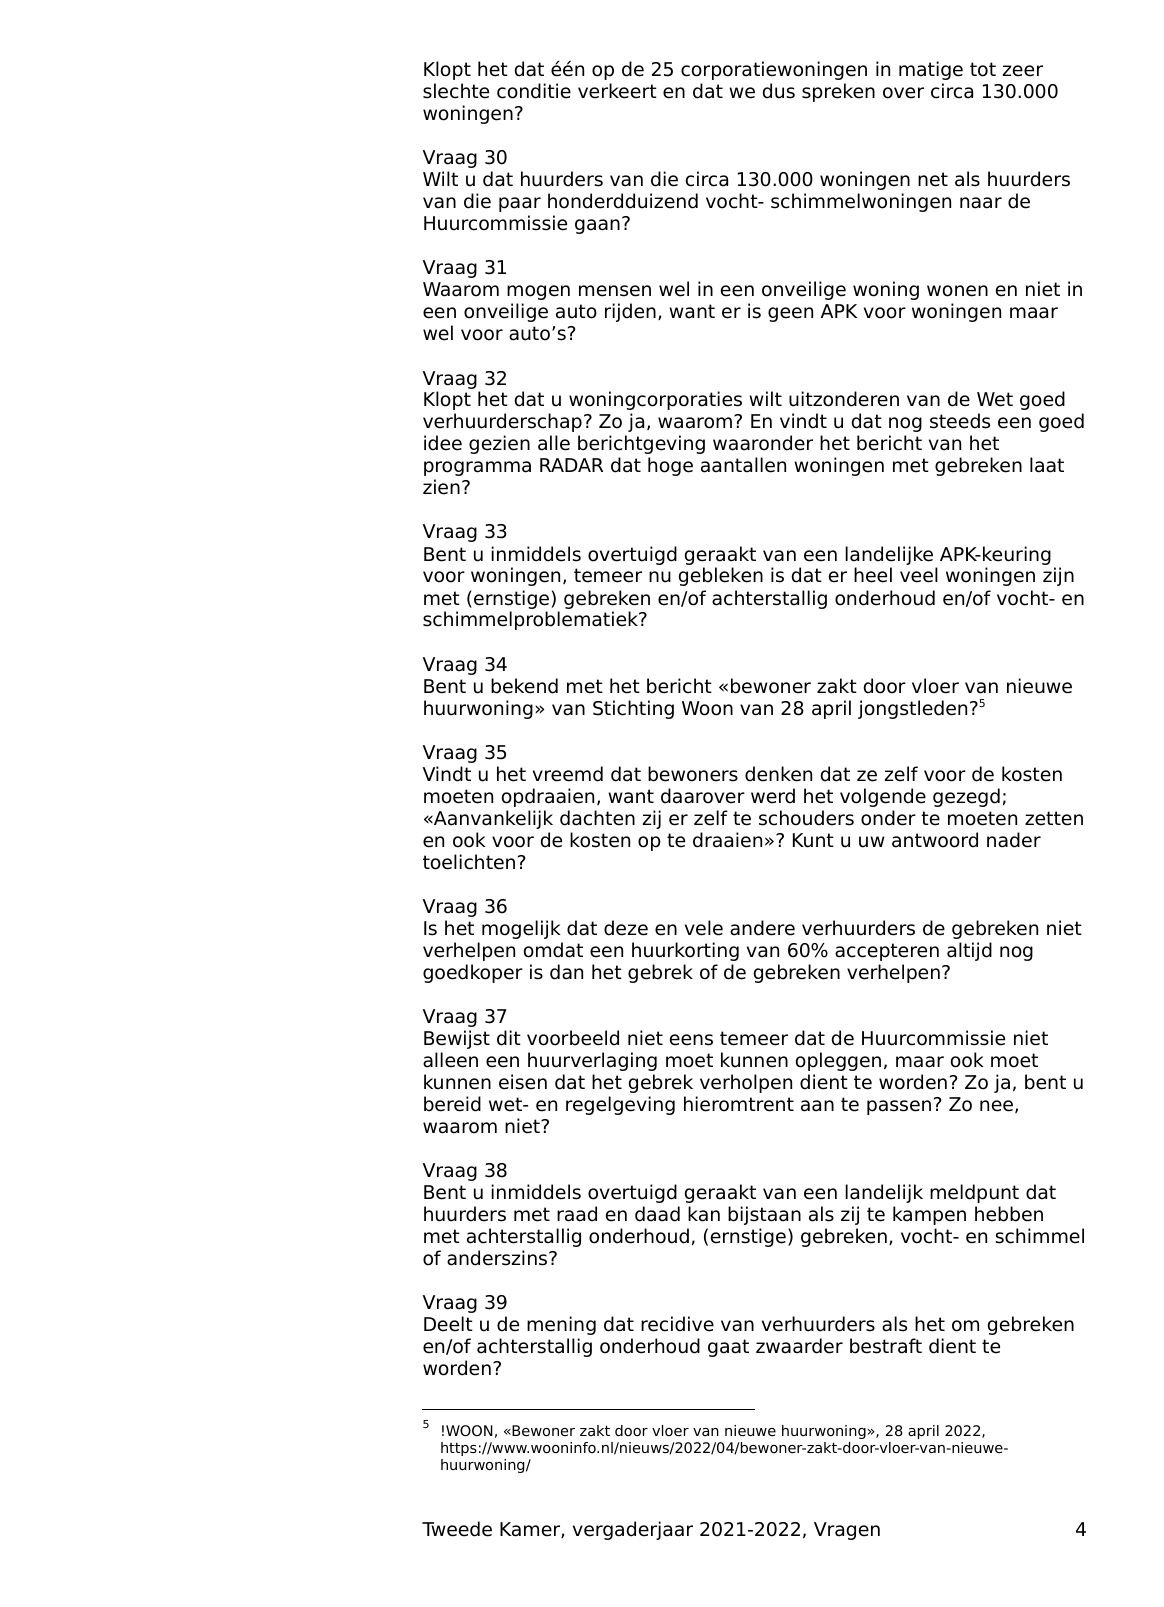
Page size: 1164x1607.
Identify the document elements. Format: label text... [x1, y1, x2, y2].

text !WOON, «Bewoner zakt door vloer van nieuwe huurwoning», 28 april 2022, https://www.wooninfo.nl/nieuws/2022/04/bewoner-zakt-door-vloer-van-nieuwe-huurwoning/ [422, 1418, 1087, 1474]
text Vraag 31 [422, 257, 1087, 279]
text Vraag 33 [422, 521, 1087, 543]
text Vraag 38 [422, 1160, 1087, 1182]
text Bent u inmiddels overtuigd geraakt van een landelijk meldpunt dat huurders met raad en daad kan bijstaan als zij te kampen hebben met achterstallig onderhoud, (ernstige) gebreken, vocht- en schimmel of anderszins? [422, 1182, 1087, 1270]
text Is het mogelijk dat deze en vele andere verhuurders de gebreken niet verhelpen omdat een huurkorting van 60% accepteren altijd nog goedkoper is dan het gebrek of de gebreken verhelpen? [422, 918, 1087, 984]
text Deelt u de mening dat recidive van verhuurders als het om gebreken en/of achterstallig onderhoud gaat zwaarder bestraft dient te worden? [422, 1314, 1087, 1380]
text Wilt u dat huurders van die circa 130.000 woningen net als huurders van die paar honderdduizend vocht- schimmelwoningen naar de Huurcommissie gaan? [422, 169, 1087, 235]
text Vraag 36 [422, 896, 1087, 918]
text Vraag 30 [422, 147, 1087, 169]
text Klopt het dat u woningcorporaties wilt uitzonderen van de Wet goed verhuurderschap? Zo ja, waarom? En vindt u dat nog steeds een goed idee gezien alle berichtgeving waaronder het bericht van het programma RADAR dat hoge aantallen woningen met gebreken laat zien? [422, 389, 1087, 499]
text Vraag 34 [422, 653, 1087, 676]
text Vraag 37 [422, 1006, 1087, 1028]
text Klopt het dat één op de 25 corporatiewoningen in matige tot zeer slechte conditie verkeert en dat we dus spreken over circa 130.000 woningen? [422, 59, 1087, 125]
text Bewijst dit voorbeeld niet eens temeer dat de Huurcommissie niet alleen een huurverlaging moet kunnen opleggen, maar ook moet kunnen eisen dat het gebrek verholpen dient te worden? Zo ja, bent u bereid wet- en regelgeving hieromtrent aan te passen? Zo nee, waarom niet? [422, 1028, 1087, 1138]
text Vraag 32 [422, 367, 1087, 389]
text Waarom mogen mensen wel in een onveilige woning wonen en niet in een onveilige auto rijden, want er is geen APK voor woningen maar wel voor auto’s? [422, 279, 1087, 345]
text Vindt u het vreemd dat bewoners denken dat ze zelf voor de kosten moeten opdraaien, want daarover werd het volgende gezegd; «Aanvankelijk dachten zij er zelf te schouders onder te moeten zetten en ook voor de kosten op te draaien»? Kunt u uw antwoord nader toelichten? [422, 764, 1087, 873]
text Vraag 39 [422, 1292, 1087, 1314]
text Bent u bekend met het bericht «bewoner zakt door vloer van nieuwe huurwoning» van Stichting Woon van 28 april jongstleden? [422, 676, 1087, 719]
text Vraag 35 [422, 742, 1087, 764]
text Bent u inmiddels overtuigd geraakt van een landelijke APK-keuring voor woningen, temeer nu gebleken is dat er heel veel woningen zijn met (ernstige) gebreken en/of achterstallig onderhoud en/of vocht- en schimmelproblematiek? [422, 543, 1087, 631]
